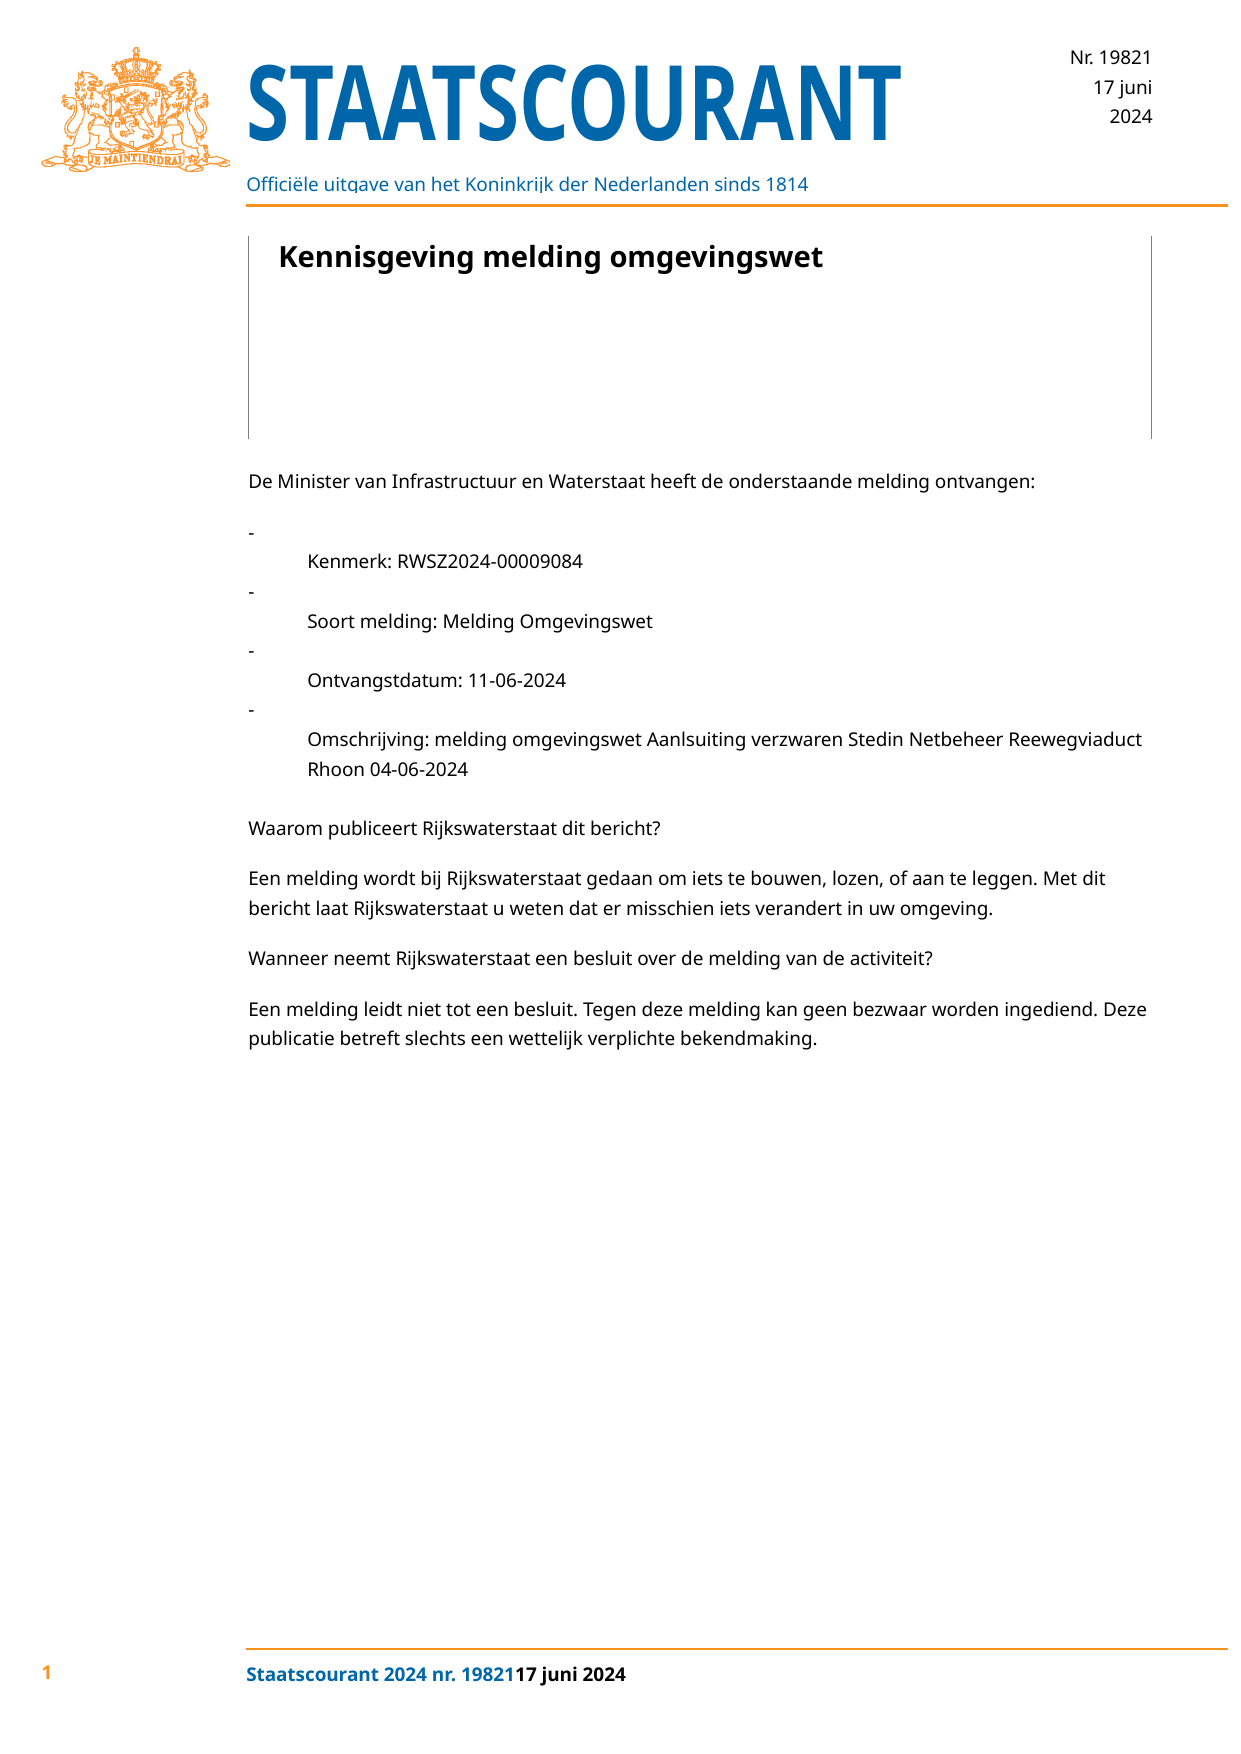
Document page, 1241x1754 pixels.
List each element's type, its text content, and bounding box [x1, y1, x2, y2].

table_header [850, 236, 912, 413]
list Soort melding: Melding Omgevingswet [248, 608, 1152, 633]
list Kenmerk: RWSZ2024-00009084 [248, 549, 1152, 574]
list Omschrijving: melding omgevingswet Aanlsuiting verzwaren Stedin Netbeheer Reewegviaduct Rhoon 04-06-2024 [248, 726, 1152, 781]
text Wanneer neemt Rijkswaterstaat een besluit over de melding van de activiteit? [248, 945, 1152, 971]
list Ontvangstdatum: 11-06-2024 [248, 667, 1152, 693]
text Een melding wordt bij Rijkswaterstaat gedaan om iets te bouwen, lozen, of aan te leggen. Met dit bericht laat Rijkswaterstaat u weten dat er misschien iets verandert in uw omgeving. [248, 865, 1152, 921]
text Een melding leidt niet tot een besluit. Tegen deze melding kan geen bezwaar worden ingediend. Deze publicatie betreft slechts een wettelijk verplichte bekendmaking. [248, 996, 1152, 1051]
table_header [850, 414, 1151, 439]
picture [912, 236, 1090, 414]
table_header Kennisgeving melding omgevingswet [249, 236, 850, 439]
text De Minister van Infrastructuur en Waterstaat heeft de onderstaande melding ontvangen: [248, 469, 1152, 494]
picture [41, 47, 231, 172]
text Waarom publiceert Rijkswaterstaat dit bericht? [248, 815, 1152, 841]
table_header [1090, 236, 1151, 413]
